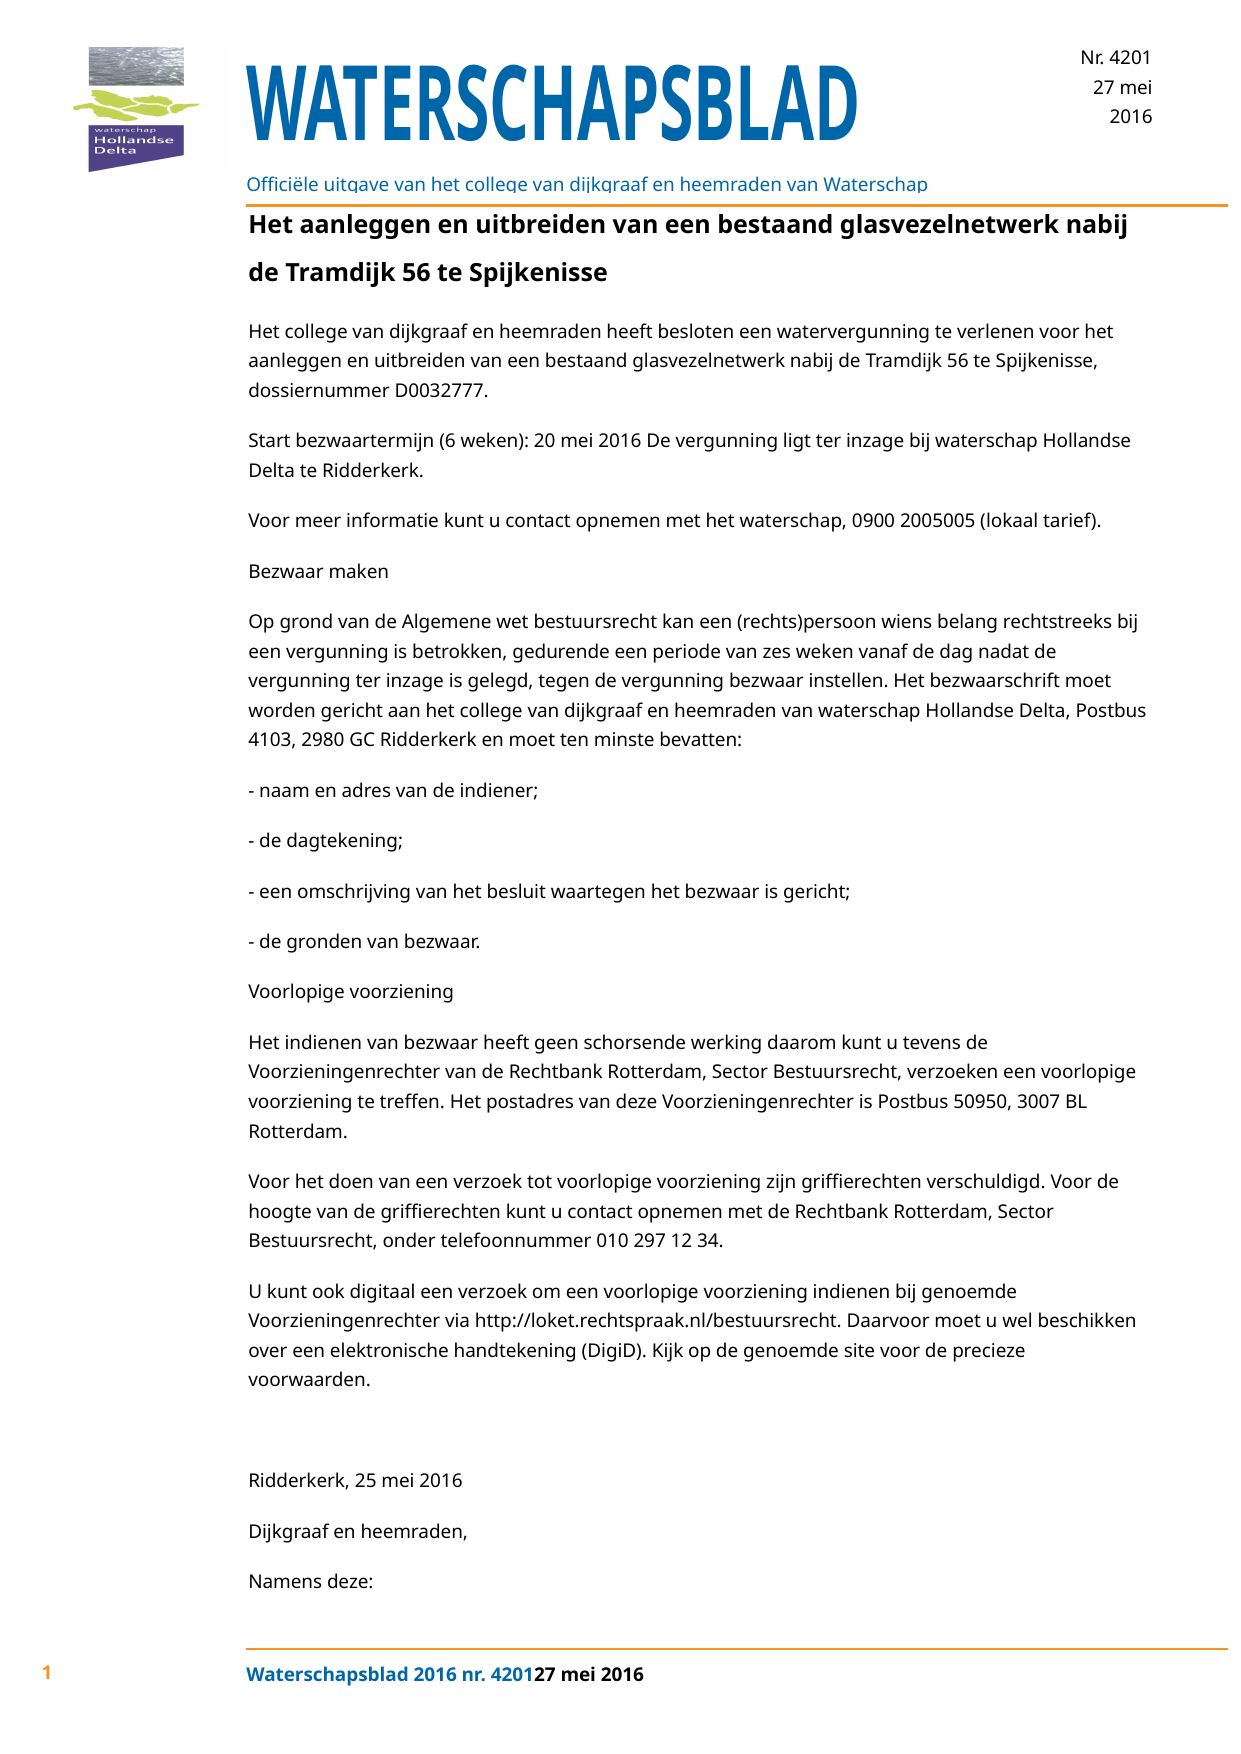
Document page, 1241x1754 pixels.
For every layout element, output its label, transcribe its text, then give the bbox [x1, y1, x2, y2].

text - een omschrijving van het besluit waartegen het bezwaar is gericht; [248, 878, 1152, 904]
text Bezwaar maken [248, 558, 1152, 584]
text Het indienen van bezwaar heeft geen schorsende werking daarom kunt u tevens de Voorzieningenrechter van de Rechtbank Rotterdam, Sector Bestuursrecht, verzoeken een voorlopige voorziening te treffen. Het postadres van deze Voorzieningenrechter is Postbus 50950, 3007 BL Rotterdam. [248, 1029, 1152, 1144]
text - de dagtekening; [248, 827, 1152, 853]
text Het aanleggen en uitbreiden van een bestaand glasvezelnetwerk nabij de Tramdijk 56 te Spijkenisse [248, 207, 1152, 288]
text Dijkgraaf en heemraden, [248, 1518, 1152, 1544]
text Namens deze: [248, 1568, 1152, 1594]
picture [41, 47, 231, 172]
text Het college van dijkgraaf en heemraden heeft besloten een watervergunning te verlenen voor het aanleggen en uitbreiden van een bestaand glasvezelnetwerk nabij de Tramdijk 56 te Spijkenisse, dossiernummer D0032777. [248, 318, 1152, 403]
text Op grond van de Algemene wet bestuursrecht kan een (rechts)persoon wiens belang rechtstreeks bij een vergunning is betrokken, gedurende een periode van zes weken vanaf de dag nadat de vergunning ter inzage is gelegd, tegen de vergunning bezwaar instellen. Het bezwaarschrift moet worden gericht aan het college van dijkgraaf en heemraden van waterschap Hollandse Delta, Postbus 4103, 2980 GC Ridderkerk en moet ten minste bevatten: [248, 608, 1152, 752]
text Voor het doen van een verzoek tot voorlopige voorziening zijn griffierechten verschuldigd. Voor de hoogte van de griffierechten kunt u contact opnemen met de Rechtbank Rotterdam, Sector Bestuursrecht, onder telefoonnummer 010 297 12 34. [248, 1168, 1152, 1253]
text Voor meer informatie kunt u contact opnemen met het waterschap, 0900 2005005 (lokaal tarief). [248, 507, 1152, 533]
text - de gronden van bezwaar. [248, 928, 1152, 954]
text Ridderkerk, 25 mei 2016 [248, 1467, 1152, 1493]
text Start bezwaartermijn (6 weken): 20 mei 2016 De vergunning ligt ter inzage bij waterschap Hollandse Delta te Ridderkerk. [248, 427, 1152, 483]
text - naam en adres van de indiener; [248, 777, 1152, 803]
text U kunt ook digitaal een verzoek om een voorlopige voorziening indienen bij genoemde Voorzieningenrechter via http://loket.rechtspraak.nl/bestuursrecht. Daarvoor moet u wel beschikken over een elektronische handtekening (DigiD). Kijk op de genoemde site voor de precieze voorwaarden. [248, 1278, 1152, 1392]
text Voorlopige voorziening [248, 979, 1152, 1004]
